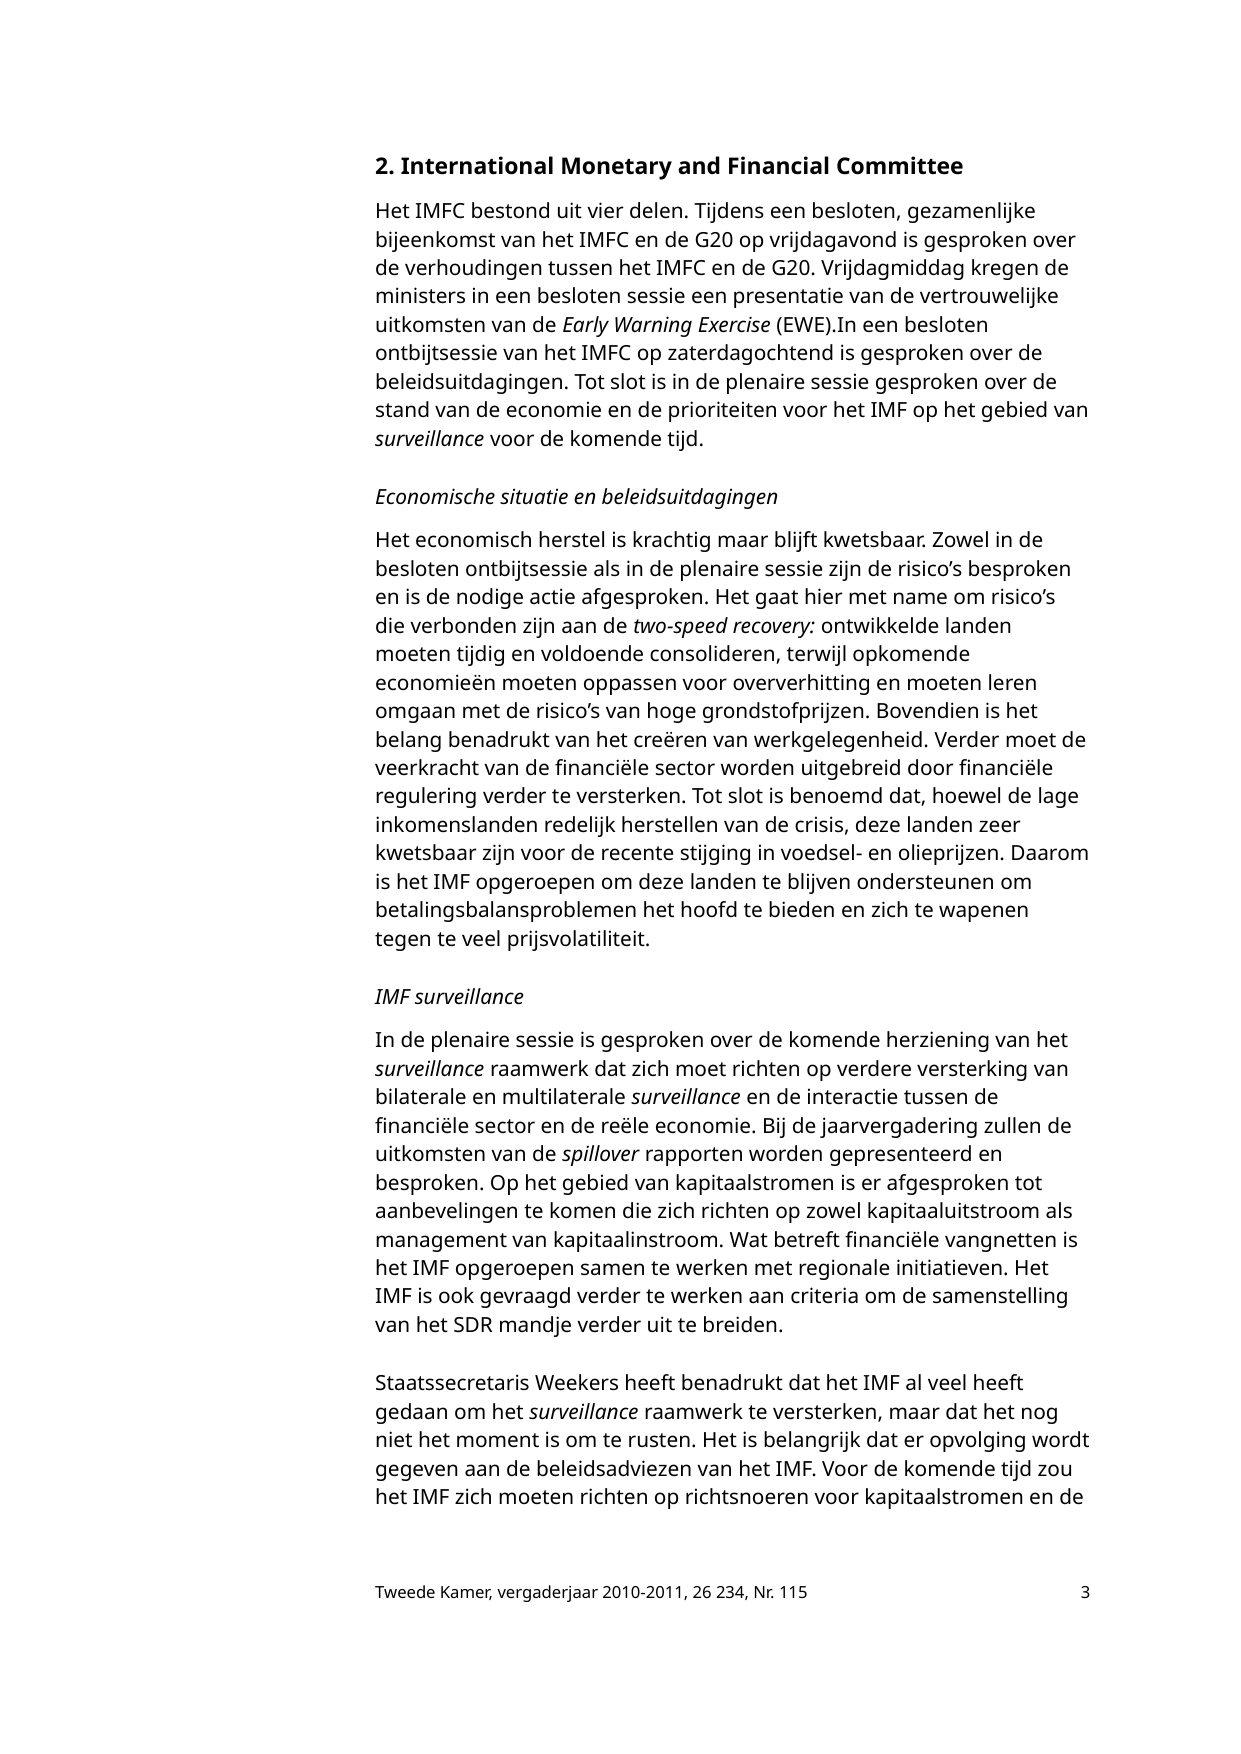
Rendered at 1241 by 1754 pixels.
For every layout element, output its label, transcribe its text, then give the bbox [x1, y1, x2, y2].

text Economische situatie en beleidsuitdagingen [375, 482, 1090, 511]
subtitle 2. International Monetary and Financial Committee [375, 150, 1090, 181]
text Het IMFC bestond uit vier delen. Tijdens een besloten, gezamenlijke bijeenkomst van het IMFC en de G20 op vrijdagavond is gesproken over de verhoudingen tussen het IMFC en de G20. Vrijdagmiddag kregen de ministers in een besloten sessie een presentatie van de vertrouwelijke uitkomsten van de Early Warning Exercise (EWE).In een besloten ontbijtsessie van het IMFC op zaterdagochtend is gesproken over de beleidsuitdagingen. Tot slot is in de plenaire sessie gesproken over de stand van de economie en de prioriteiten voor het IMF op het gebied van surveillance voor de komende tijd. [375, 196, 1090, 452]
text IMF surveillance [375, 982, 1090, 1011]
text Het economisch herstel is krachtig maar blijft kwetsbaar. Zowel in de besloten ontbijtsessie als in de plenaire sessie zijn de risico’s besproken en is de nodige actie afgesproken. Het gaat hier met name om risico’s die verbonden zijn aan de two-speed recovery: ontwikkelde landen moeten tijdig en voldoende consolideren, terwijl opkomende economieën moeten oppassen voor oververhitting en moeten leren omgaan met de risico’s van hoge grondstofprijzen. Bovendien is het belang benadrukt van het creëren van werkgelegenheid. Verder moet de veerkracht van de financiële sector worden uitgebreid door financiële regulering verder te versterken. Tot slot is benoemd dat, hoewel de lage inkomenslanden redelijk herstellen van de crisis, deze landen zeer kwetsbaar zijn voor de recente stijging in voedsel- en olieprijzen. Daarom is het IMF opgeroepen om deze landen te blijven ondersteunen om betalingsbalansproblemen het hoofd te bieden en zich te wapenen tegen te veel prijsvolatiliteit. [375, 526, 1090, 952]
text In de plenaire sessie is gesproken over de komende herziening van het surveillance raamwerk dat zich moet richten op verdere versterking van bilaterale en multilaterale surveillance en de interactie tussen de financiële sector en de reële economie. Bij de jaarvergadering zullen de uitkomsten van de spillover rapporten worden gepresenteerd en besproken. Op het gebied van kapitaalstromen is er afgesproken tot aanbevelingen te komen die zich richten op zowel kapitaaluitstroom als management van kapitaalinstroom. Wat betreft financiële vangnetten is het IMF opgeroepen samen te werken met regionale initiatieven. Het IMF is ook gevraagd verder te werken aan criteria om de samenstelling van het SDR mandje verder uit te breiden. [375, 1026, 1090, 1338]
text Staatssecretaris Weekers heeft benadrukt dat het IMF al veel heeft gedaan om het surveillance raamwerk te versterken, maar dat het nog niet het moment is om te rusten. Het is belangrijk dat er opvolging wordt gegeven aan de beleidsadviezen van het IMF. Voor de komende tijd zou het IMF zich moeten richten op richtsnoeren voor kapitaalstromen en de [375, 1368, 1090, 1511]
